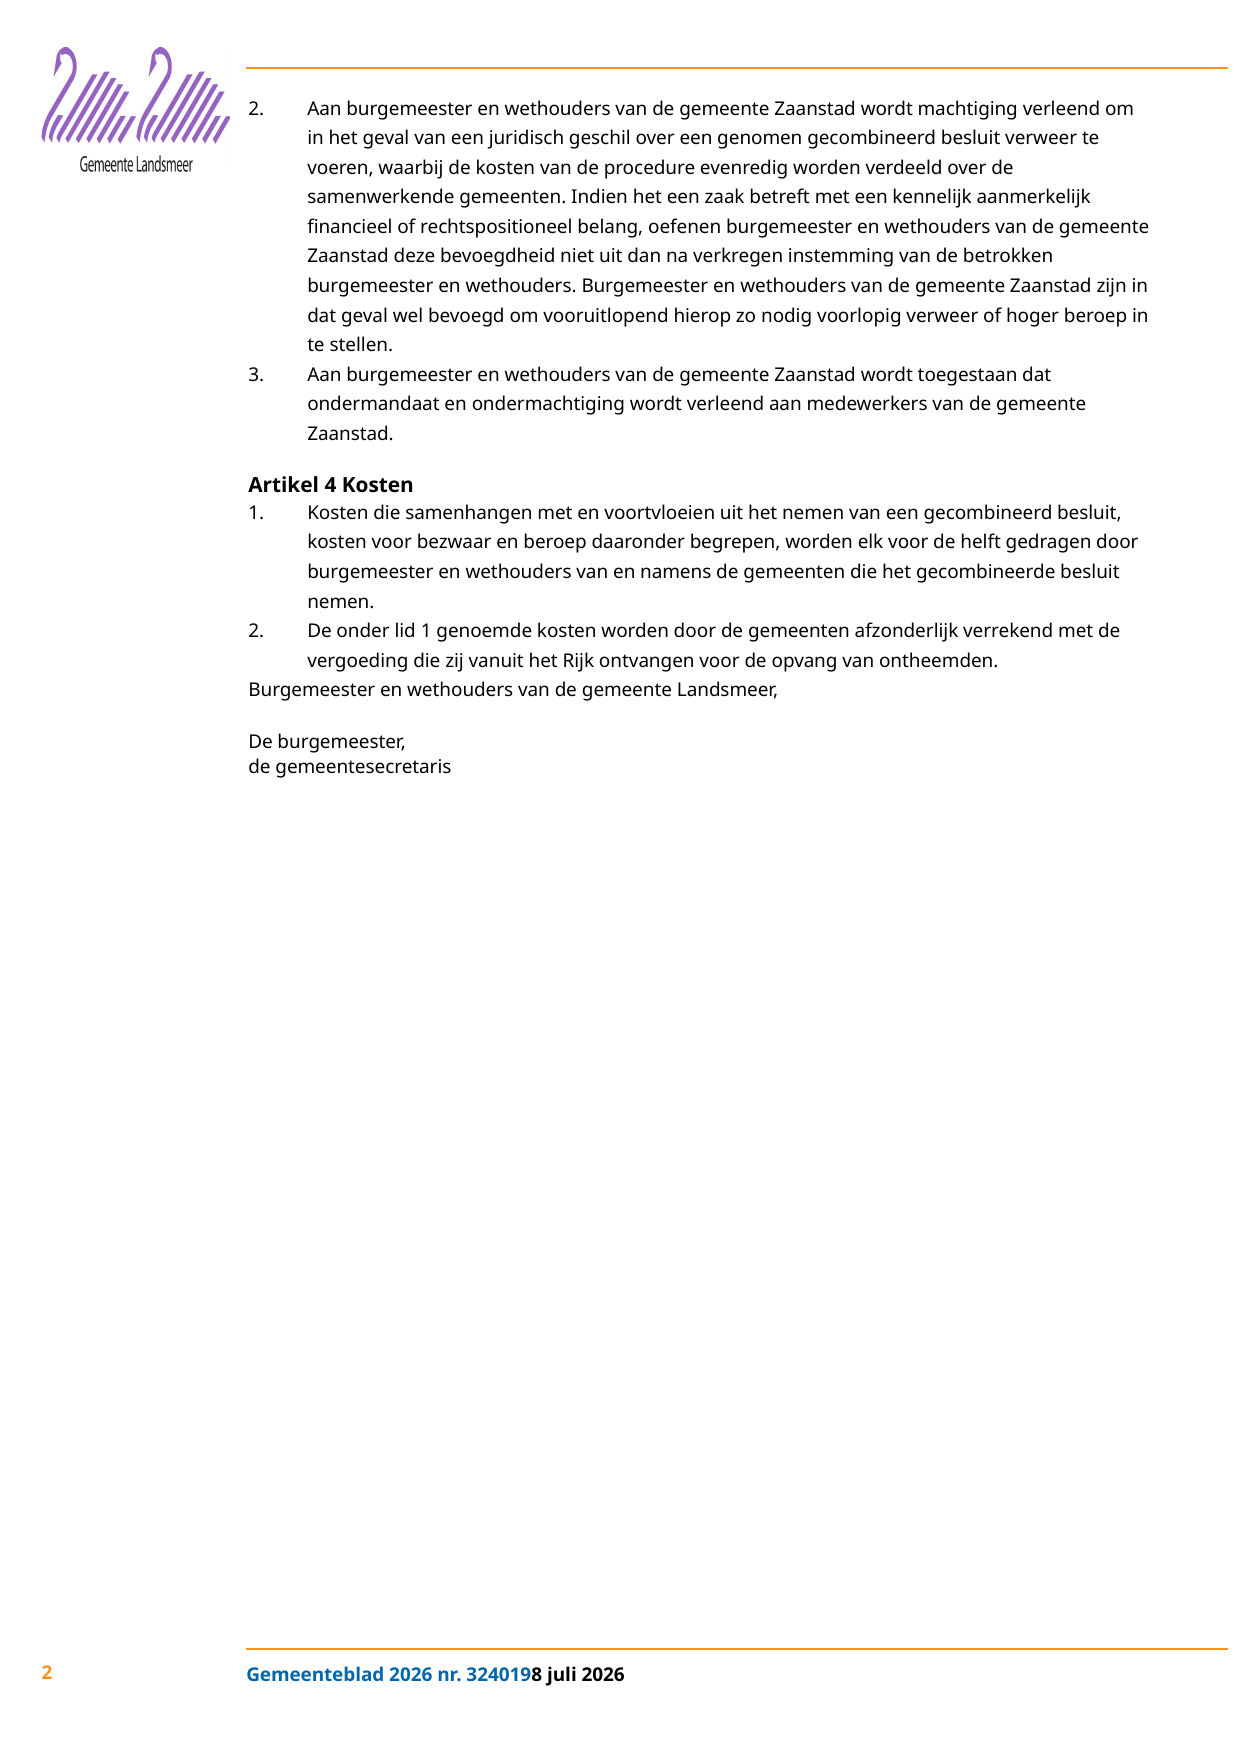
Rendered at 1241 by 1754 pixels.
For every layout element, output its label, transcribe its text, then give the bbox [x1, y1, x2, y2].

text Burgemeester en wethouders van de gemeente Landsmeer, [248, 677, 1152, 702]
picture [41, 47, 231, 172]
list Aan burgemeester en wethouders van de gemeente Zaanstad wordt toegestaan dat ondermandaat en ondermachtiging wordt verleend aan medewerkers van de gemeente Zaanstad. [248, 361, 1152, 446]
list Kosten die samenhangen met en voortvloeien uit het nemen van een gecombineerd besluit, kosten voor bezwaar en beroep daaronder begrepen, worden elk voor de helft gedragen door burgemeester en wethouders van en namens de gemeenten die het gecombineerde besluit nemen. [248, 499, 1152, 613]
list Aan burgemeester en wethouders van de gemeente Zaanstad wordt machtiging verleend om in het geval van een juridisch geschil over een genomen gecombineerd besluit verweer te voeren, waarbij de kosten van de procedure evenredig worden verdeeld over de samenwerkende gemeenten. Indien het een zaak betreft met een kennelijk aanmerkelijk financieel of rechtspositioneel belang, oefenen burgemeester en wethouders van de gemeente Zaanstad deze bevoegdheid niet uit dan na verkregen instemming van de betrokken burgemeester en wethouders. Burgemeester en wethouders van de gemeente Zaanstad zijn in dat geval wel bevoegd om vooruitlopend hierop zo nodig voorlopig verweer of hoger beroep in te stellen. [248, 95, 1152, 357]
text Artikel 4 Kosten [248, 471, 1152, 499]
text De burgemeester, [248, 728, 1152, 754]
list De onder lid 1 genoemde kosten worden door de gemeenten afzonderlijk verrekend met de vergoeding die zij vanuit het Rijk ontvangen voor de opvang van ontheemden. [248, 617, 1152, 673]
text de gemeentesecretaris [248, 754, 1152, 779]
